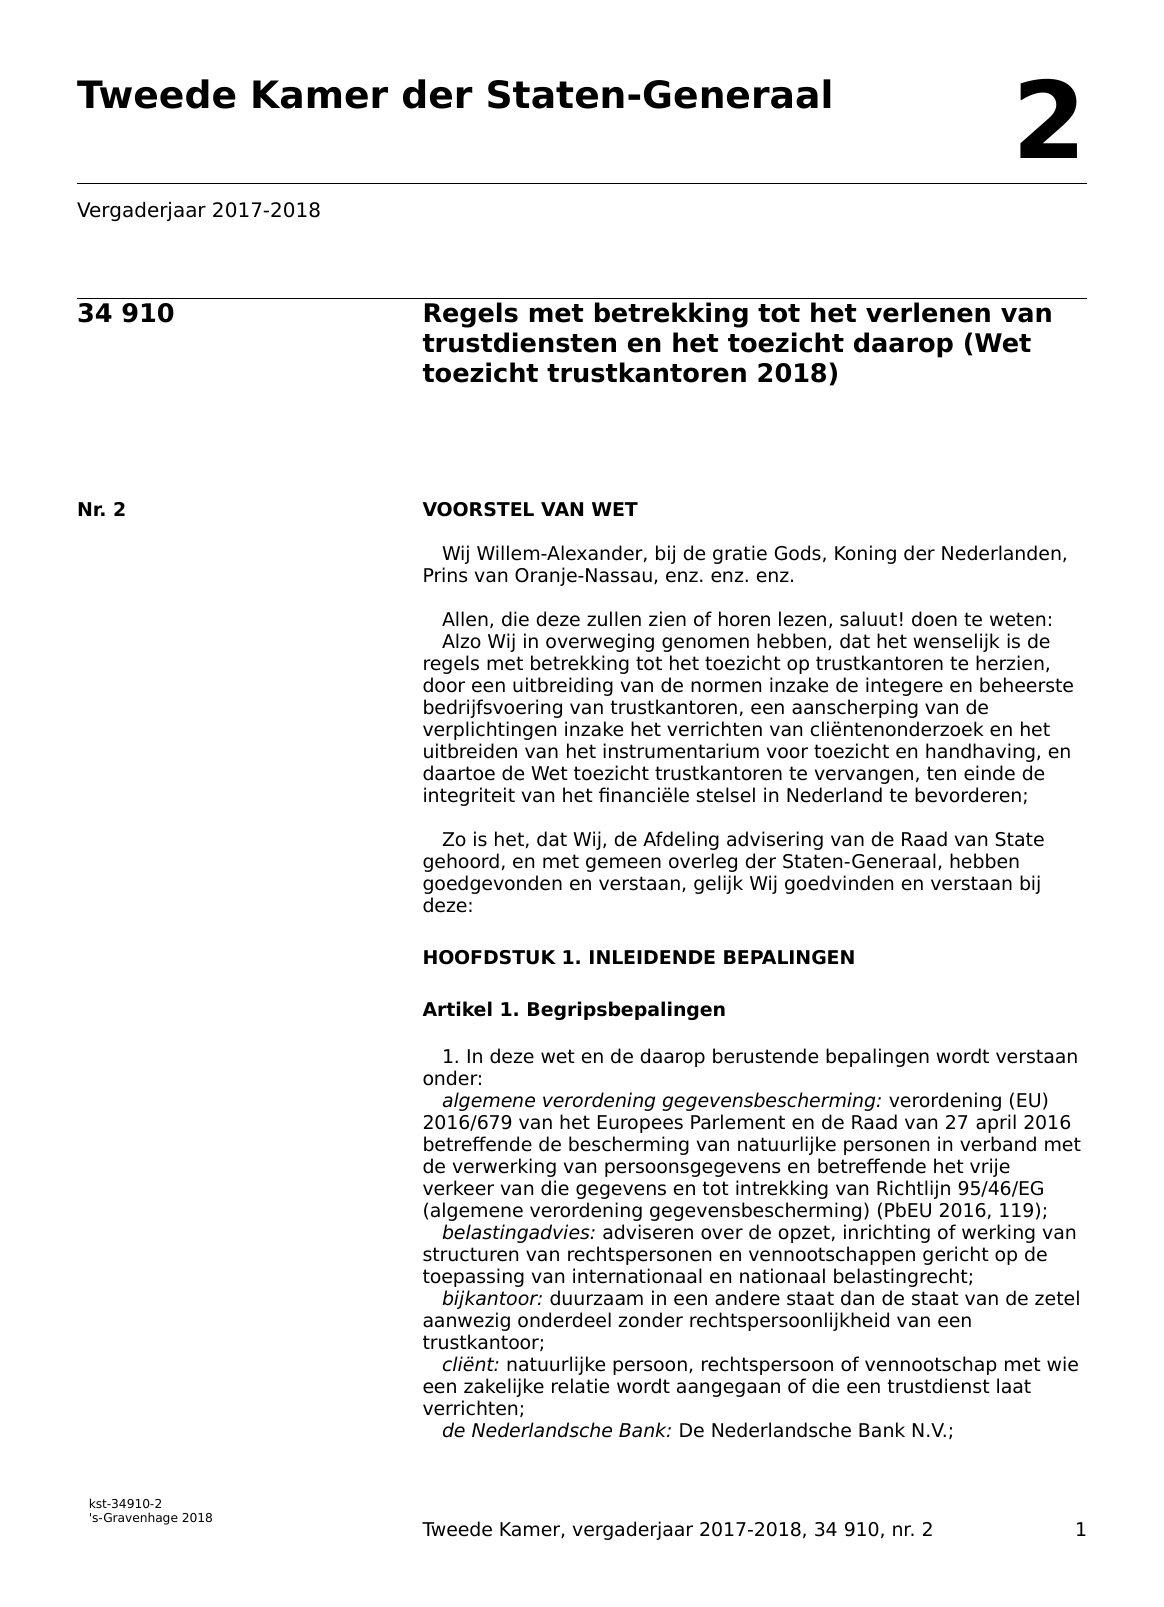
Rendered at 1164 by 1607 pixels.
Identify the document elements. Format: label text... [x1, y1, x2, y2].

text de Nederlandsche Bank: De Nederlandsche Bank N.V.; [422, 1420, 1087, 1442]
text algemene verordening gegevensbescherming: verordening (EU) 2016/679 van het Europees Parlement en de Raad van 27 april 2016 betreffende de bescherming van natuurlijke personen in verband met de verwerking van persoonsgegevens en betreffende het vrije verkeer van die gegevens en tot intrekking van Richtlijn 95/46/EG (algemene verordening gegevensbescherming) (PbEU 2016, 119); [422, 1090, 1087, 1222]
text Zo is het, dat Wij, de Afdeling advisering van de Raad van State gehoord, en met gemeen overleg der Staten-Generaal, hebben goedgevonden en verstaan, gelijk Wij goedvinden en verstaan bij deze: [422, 829, 1087, 917]
text 's-Gravenhage 2018 [88, 1511, 323, 1525]
table_header 2 [886, 59, 1087, 183]
text bijkantoor: duurzaam in een andere staat dan de staat van de zetel aanwezig onderdeel zonder rechtspersoonlijkheid van een trustkantoor; [422, 1288, 1087, 1354]
text Allen, die deze zullen zien of horen lezen, saluut! doen te weten: [422, 609, 1087, 631]
text 1. In deze wet en de daarop berustende bepalingen wordt verstaan onder: [422, 1046, 1087, 1090]
subtitle 34 910 Regels met betrekking tot het verlenen van trustdiensten en het toezicht daarop (Wet toezicht trustkantoren 2018) [77, 299, 1087, 388]
text Wij Willem-Alexander, bij de gratie Gods, Koning der Nederlanden, Prins van Oranje-Nassau, enz. enz. enz. [422, 543, 1087, 587]
table_cell Vergaderjaar 2017-2018 [77, 184, 1087, 298]
text belastingadvies: adviseren over de opzet, inrichting of werking van structuren van rechtspersonen en vennootschappen gericht op de toepassing van internationaal en nationaal belastingrecht; [422, 1222, 1087, 1288]
text cliënt: natuurlijke persoon, rechtspersoon of vennootschap met wie een zakelijke relatie wordt aangegaan of die een trustdienst laat verrichten; [422, 1354, 1087, 1420]
subtitle Artikel 1. Begripsbepalingen [422, 999, 1087, 1021]
table_header Tweede Kamer der Staten-Generaal [77, 59, 886, 183]
subtitle HOOFDSTUK 1. INLEIDENDE BEPALINGEN [422, 947, 1087, 969]
text kst-34910-2 [88, 1497, 323, 1511]
subtitle Nr. 2 VOORSTEL VAN WET [77, 499, 1087, 521]
text Alzo Wij in overweging genomen hebben, dat het wenselijk is de regels met betrekking tot het toezicht op trustkantoren te herzien, door een uitbreiding van de normen inzake de integere en beheerste bedrijfsvoering van trustkantoren, een aanscherping van de verplichtingen inzake het verrichten van cliëntenonderzoek en het uitbreiden van het instrumentarium voor toezicht en handhaving, en daartoe de Wet toezicht trustkantoren te vervangen, ten einde de integriteit van het financiële stelsel in Nederland te bevorderen; [422, 631, 1087, 807]
